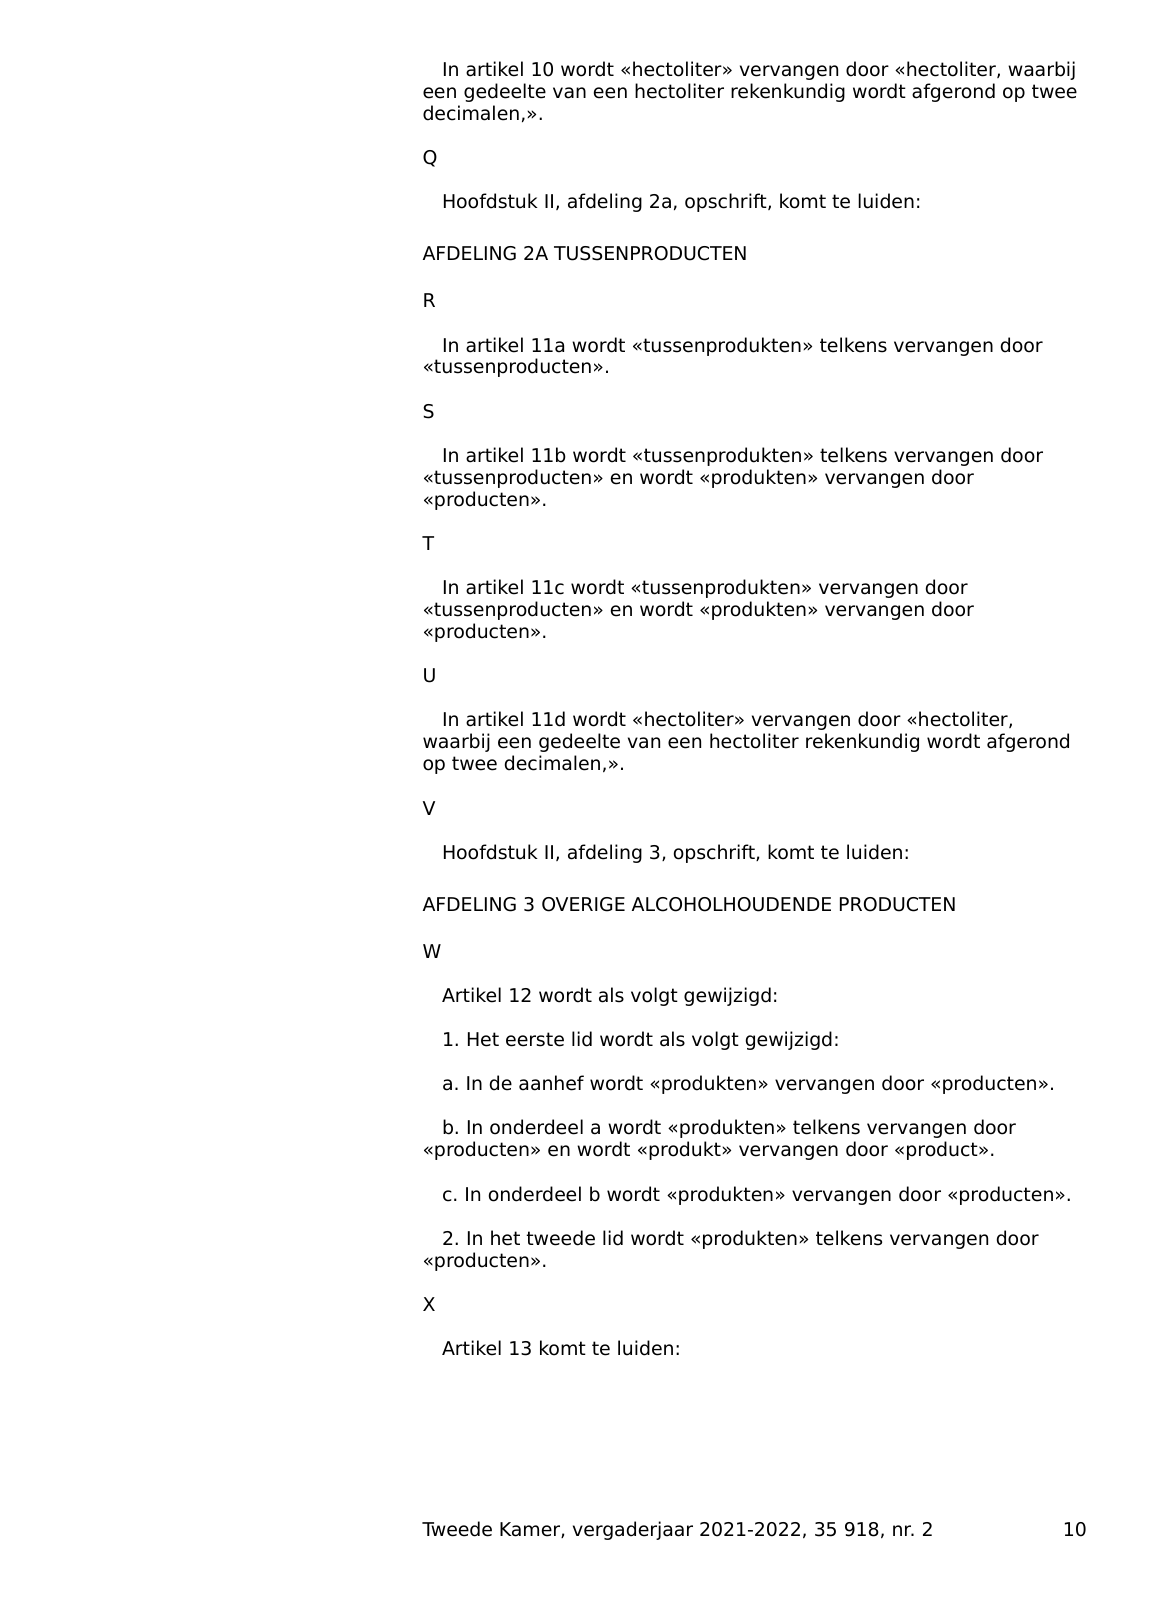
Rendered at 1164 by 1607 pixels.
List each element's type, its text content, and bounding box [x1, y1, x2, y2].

text V [422, 797, 1087, 819]
text Artikel 13 komt te luiden: [422, 1338, 1087, 1360]
text Artikel 12 wordt als volgt gewijzigd: [422, 985, 1087, 1007]
text Hoofdstuk II, afdeling 3, opschrift, komt te luiden: [422, 842, 1087, 864]
text c. In onderdeel b wordt «produkten» vervangen door «producten». [422, 1183, 1087, 1205]
text In artikel 11c wordt «tussenprodukten» vervangen door «tussenproducten» en wordt «produkten» vervangen door «producten». [422, 577, 1087, 643]
text T [422, 533, 1087, 555]
subtitle AFDELING 2A TUSSENPRODUCTEN [422, 243, 1087, 265]
text W [422, 941, 1087, 963]
text In artikel 11d wordt «hectoliter» vervangen door «hectoliter, waarbij een gedeelte van een hectoliter rekenkundig wordt afgerond op twee decimalen,». [422, 709, 1087, 775]
text In artikel 11b wordt «tussenprodukten» telkens vervangen door «tussenproducten» en wordt «produkten» vervangen door «producten». [422, 445, 1087, 511]
text In artikel 10 wordt «hectoliter» vervangen door «hectoliter, waarbij een gedeelte van een hectoliter rekenkundig wordt afgerond op twee decimalen,». [422, 59, 1087, 125]
text S [422, 401, 1087, 423]
text a. In de aanhef wordt «produkten» vervangen door «producten». [422, 1073, 1087, 1095]
text Q [422, 147, 1087, 169]
text R [422, 290, 1087, 312]
text In artikel 11a wordt «tussenprodukten» telkens vervangen door «tussenproducten». [422, 334, 1087, 378]
text U [422, 665, 1087, 687]
text X [422, 1294, 1087, 1316]
text Hoofdstuk II, afdeling 2a, opschrift, komt te luiden: [422, 191, 1087, 213]
text b. In onderdeel a wordt «produkten» telkens vervangen door «producten» en wordt «produkt» vervangen door «product». [422, 1117, 1087, 1161]
text 2. In het tweede lid wordt «produkten» telkens vervangen door «producten». [422, 1228, 1087, 1272]
subtitle AFDELING 3 OVERIGE ALCOHOLHOUDENDE PRODUCTEN [422, 894, 1087, 916]
text 1. Het eerste lid wordt als volgt gewijzigd: [422, 1029, 1087, 1051]
